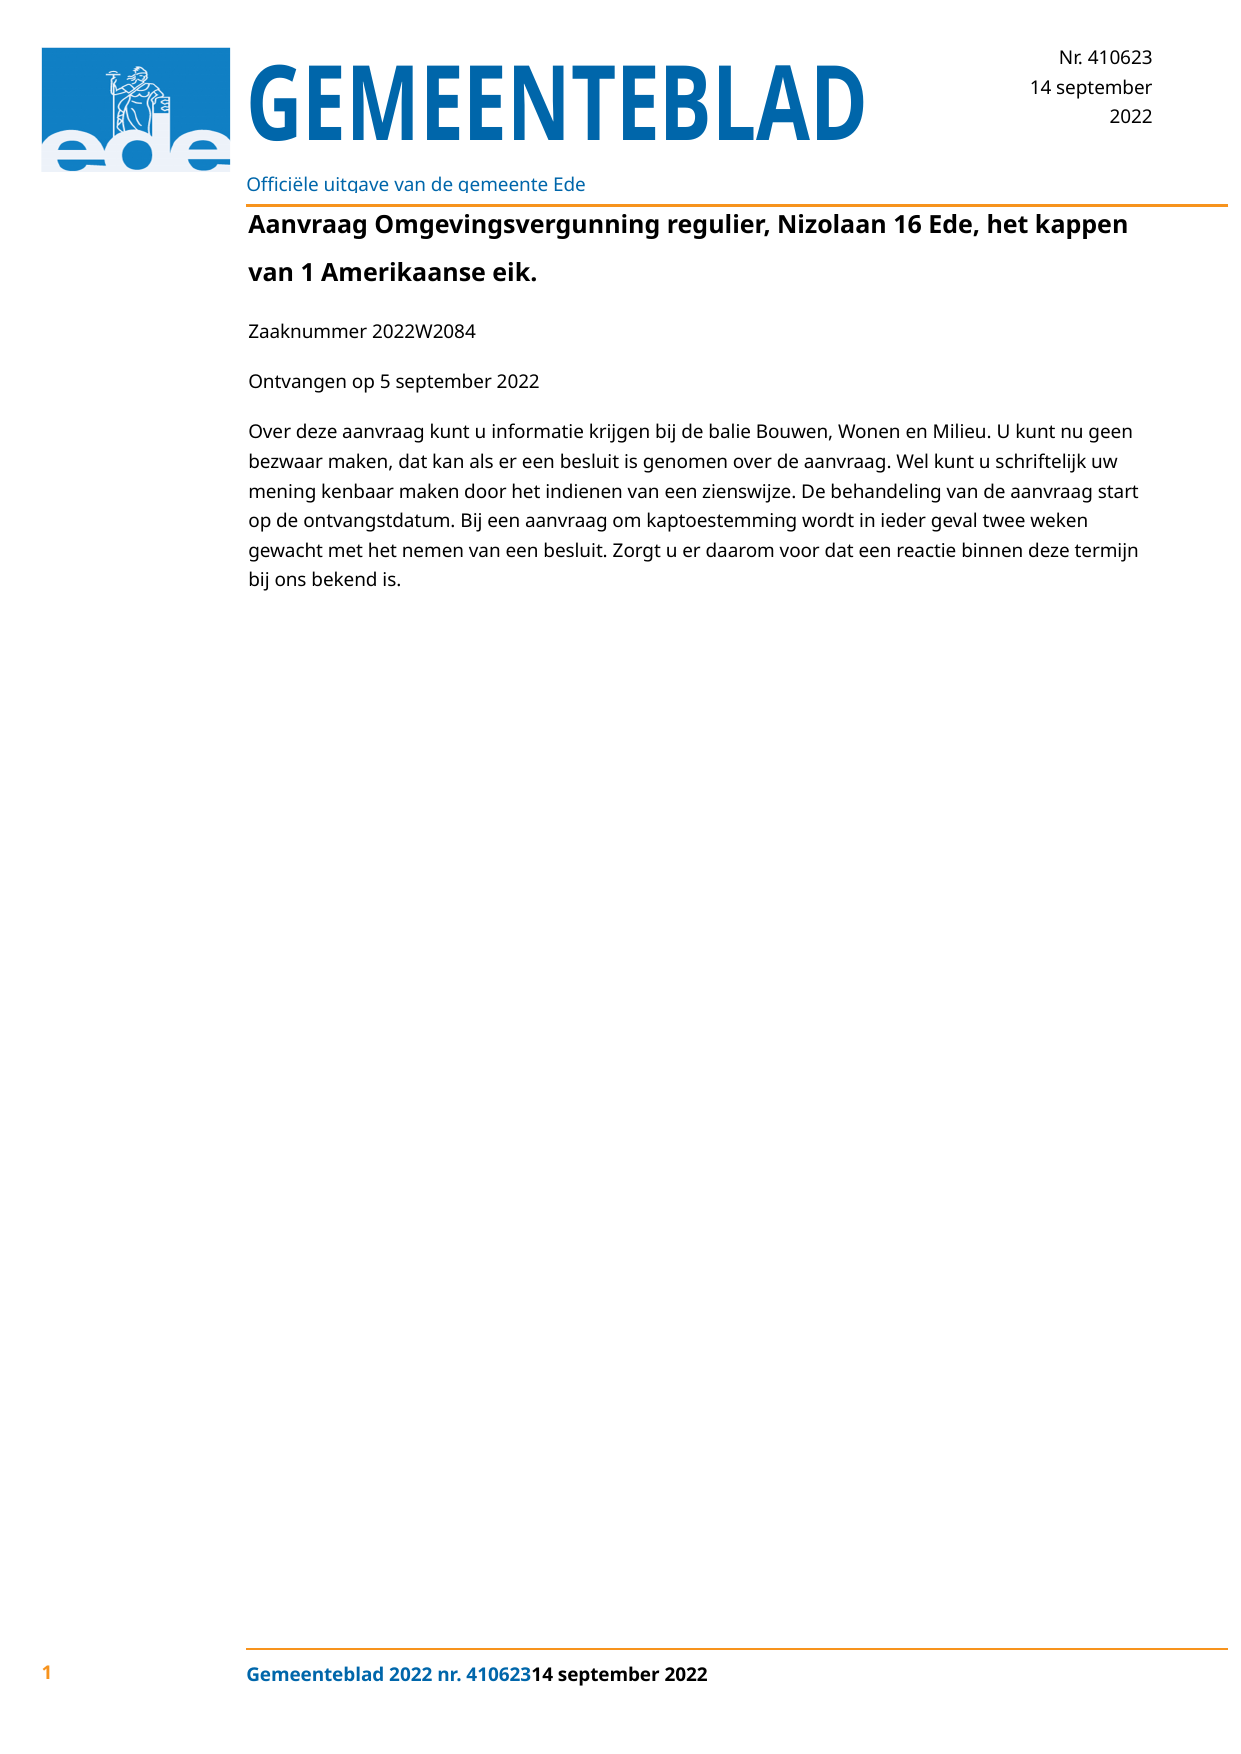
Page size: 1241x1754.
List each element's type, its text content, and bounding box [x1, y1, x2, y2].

picture [41, 47, 231, 172]
text Zaaknummer 2022W2084 [248, 318, 1152, 344]
text Ontvangen op 5 september 2022 [248, 368, 1152, 394]
text Over deze aanvraag kunt u informatie krijgen bij de balie Bouwen, Wonen en Milieu. U kunt nu geen bezwaar maken, dat kan als er een besluit is genomen over de aanvraag. Wel kunt u schriftelijk uw mening kenbaar maken door het indienen van een zienswijze. De behandeling van de aanvraag start op de ontvangstdatum. Bij een aanvraag om kaptoestemming wordt in ieder geval twee weken gewacht met het nemen van een besluit. Zorgt u er daarom voor dat een reactie binnen deze termijn bij ons bekend is. [248, 419, 1152, 592]
text Aanvraag Omgevingsvergunning regulier, Nizolaan 16 Ede, het kappen van 1 Amerikaanse eik. [248, 207, 1152, 288]
